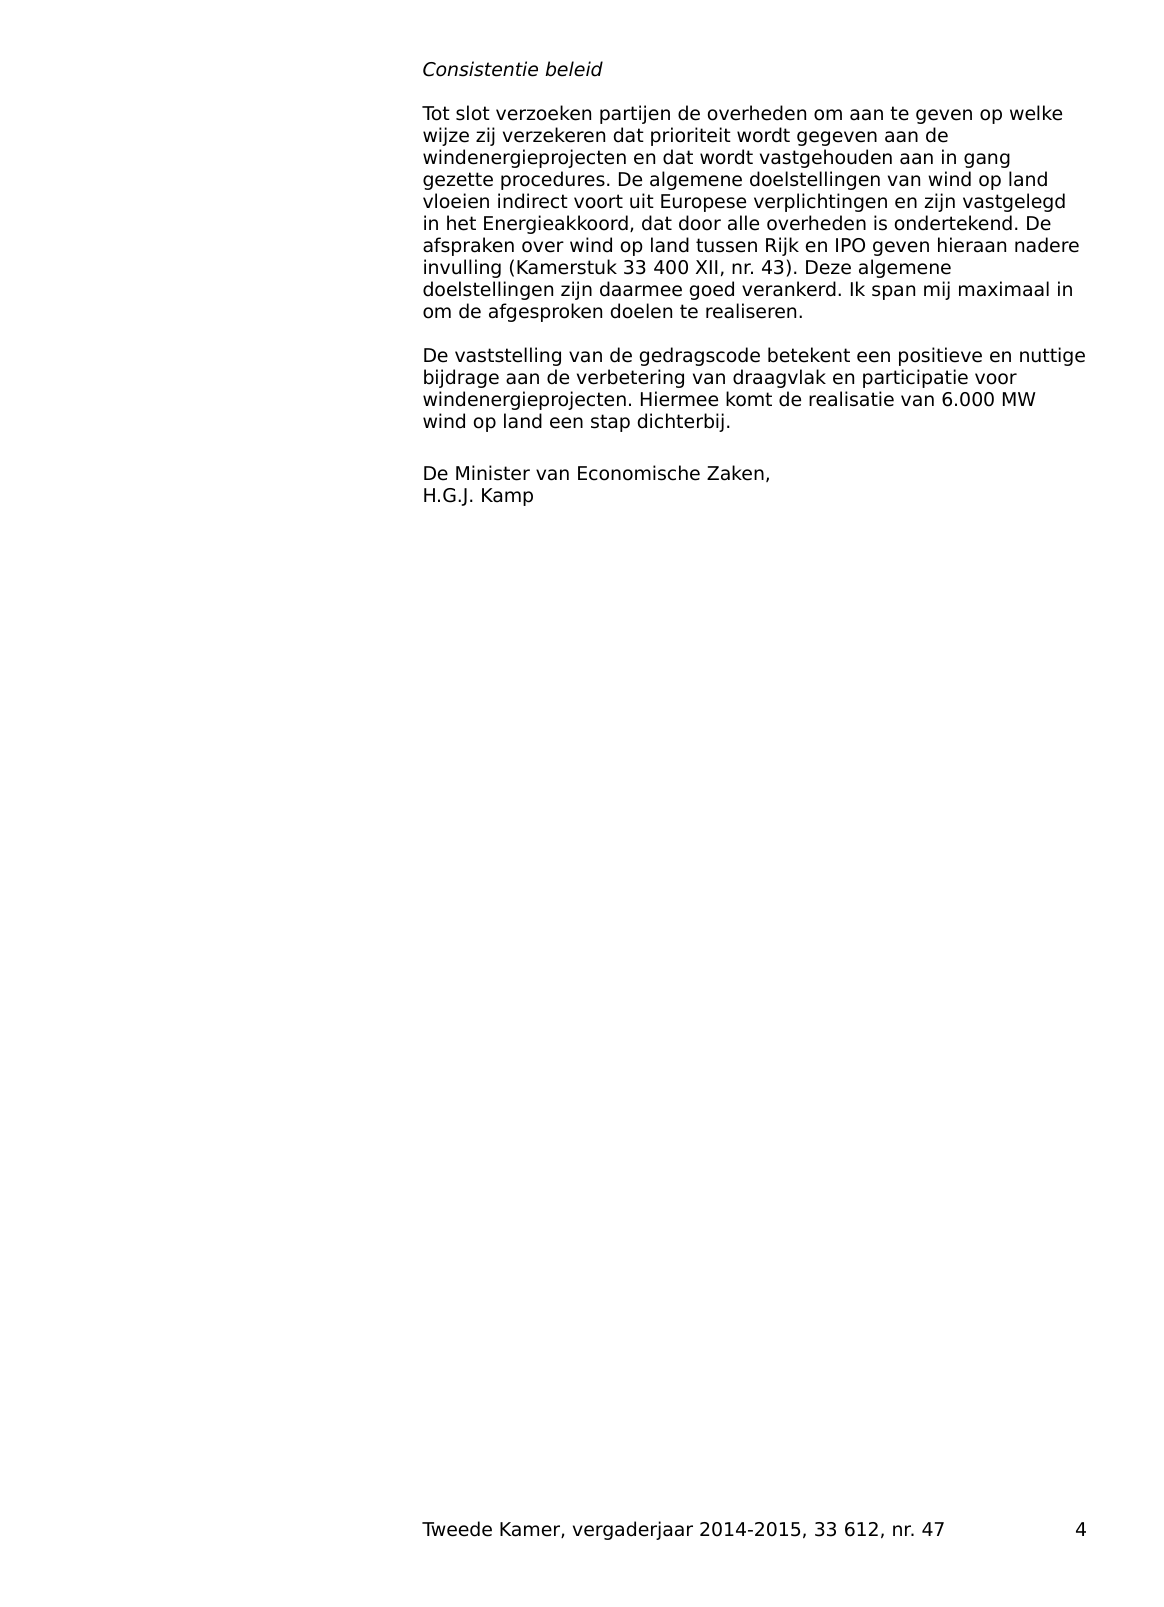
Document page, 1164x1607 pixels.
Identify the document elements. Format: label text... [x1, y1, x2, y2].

subtitle Consistentie beleid [422, 59, 1087, 81]
text Tot slot verzoeken partijen de overheden om aan te geven op welke wijze zij verzekeren dat prioriteit wordt gegeven aan de windenergieprojecten en dat wordt vastgehouden aan in gang gezette procedures. De algemene doelstellingen van wind op land vloeien indirect voort uit Europese verplichtingen en zijn vastgelegd in het Energieakkoord, dat door alle overheden is ondertekend. De afspraken over wind op land tussen Rijk en IPO geven hieraan nadere invulling (Kamerstuk 33 400 XII, nr. 43). Deze algemene doelstellingen zijn daarmee goed verankerd. Ik span mij maximaal in om de afgesproken doelen te realiseren. [422, 103, 1087, 323]
text De Minister van Economische Zaken, H.G.J. Kamp [422, 463, 1087, 507]
text De vaststelling van de gedragscode betekent een positieve en nuttige bijdrage aan de verbetering van draagvlak en participatie voor windenergieprojecten. Hiermee komt de realisatie van 6.000 MW wind op land een stap dichterbij. [422, 345, 1087, 433]
